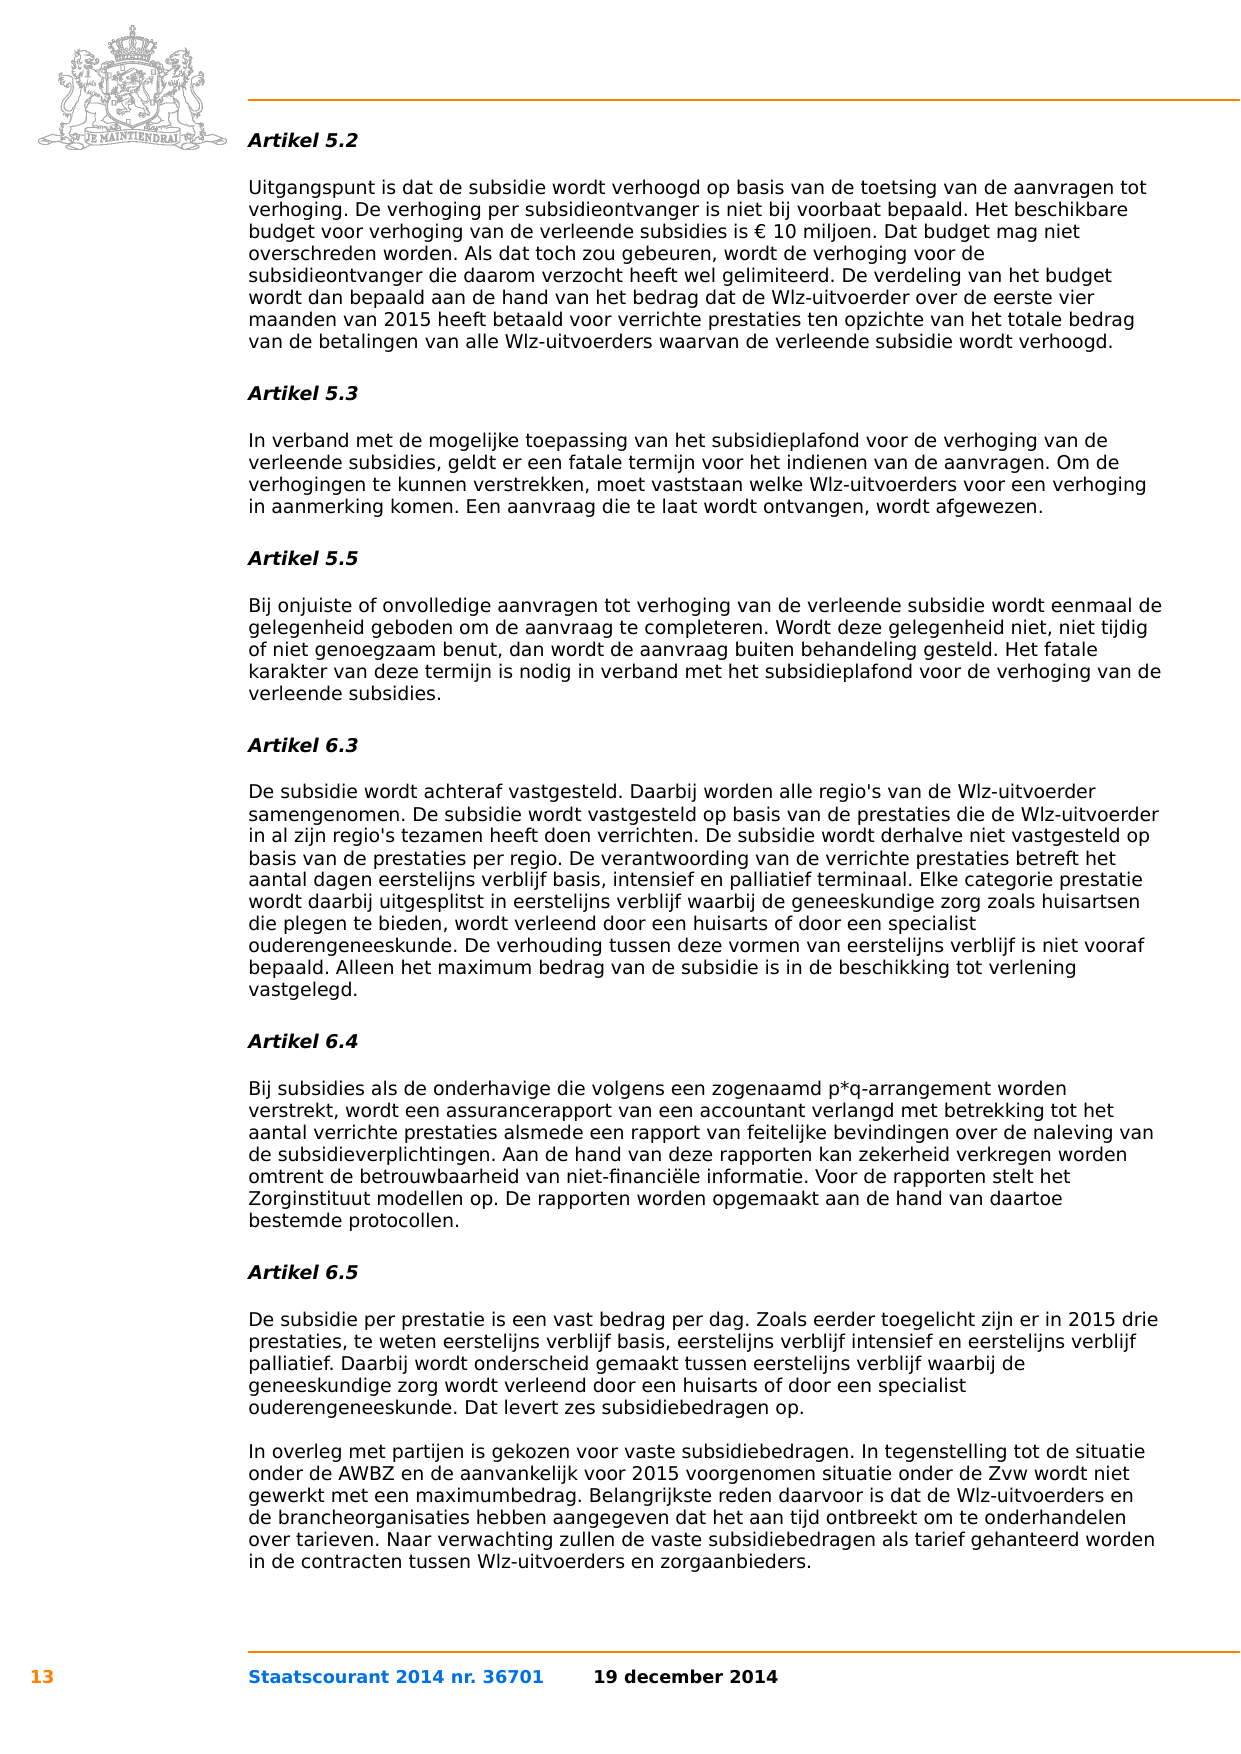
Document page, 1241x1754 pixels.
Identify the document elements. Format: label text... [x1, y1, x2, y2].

subtitle Artikel 5.3 [248, 383, 1163, 405]
subtitle Artikel 6.5 [248, 1262, 1163, 1284]
text De subsidie per prestatie is een vast bedrag per dag. Zoals eerder toegelicht zijn er in 2015 drie prestaties, te weten eerstelijns verblijf basis, eerstelijns verblijf intensief en eerstelijns verblijf palliatief. Daarbij wordt onderscheid gemaakt tussen eerstelijns verblijf waarbij de geneeskundige zorg wordt verleend door een huisarts of door een specialist ouderengeneeskunde. Dat levert zes subsidiebedragen op. [248, 1309, 1163, 1419]
picture [38, 25, 227, 150]
subtitle Artikel 6.3 [248, 734, 1163, 756]
subtitle Artikel 6.4 [248, 1031, 1163, 1053]
text Bij subsidies als de onderhavige die volgens een zogenaamd p*q-arrangement worden verstrekt, wordt een assurancerapport van een accountant verlangd met betrekking tot het aantal verrichte prestaties alsmede een rapport van feitelijke bevindingen over de naleving van de subsidieverplichtingen. Aan de hand van deze rapporten kan zekerheid verkregen worden omtrent de betrouwbaarheid van niet-financiële informatie. Voor de rapporten stelt het Zorginstituut modellen op. De rapporten worden opgemaakt aan de hand van daartoe bestemde protocollen. [248, 1078, 1163, 1232]
text In verband met de mogelijke toepassing van het subsidieplafond voor de verhoging van de verleende subsidies, geldt er een fatale termijn voor het indienen van de aanvragen. Om de verhogingen te kunnen verstrekken, moet vaststaan welke Wlz-uitvoerders voor een verhoging in aanmerking komen. Een aanvraag die te laat wordt ontvangen, wordt afgewezen. [248, 430, 1163, 518]
text In overleg met partijen is gekozen voor vaste subsidiebedragen. In tegenstelling tot de situatie onder de AWBZ en de aanvankelijk voor 2015 voorgenomen situatie onder de Zvw wordt niet gewerkt met een maximumbedrag. Belangrijkste reden daarvoor is dat de Wlz-uitvoerders en de brancheorganisaties hebben aangegeven dat het aan tijd ontbreekt om te onderhandelen over tarieven. Naar verwachting zullen de vaste subsidiebedragen als tarief gehanteerd worden in de contracten tussen Wlz-uitvoerders en zorgaanbieders. [248, 1441, 1163, 1573]
text Bij onjuiste of onvolledige aanvragen tot verhoging van de verleende subsidie wordt eenmaal de gelegenheid geboden om de aanvraag te completeren. Wordt deze gelegenheid niet, niet tijdig of niet genoegzaam benut, dan wordt de aanvraag buiten behandeling gesteld. Het fatale karakter van deze termijn is nodig in verband met het subsidieplafond voor de verhoging van de verleende subsidies. [248, 594, 1163, 704]
text Uitgangspunt is dat de subsidie wordt verhoogd op basis van de toetsing van de aanvragen tot verhoging. De verhoging per subsidieontvanger is niet bij voorbaat bepaald. Het beschikbare budget voor verhoging van de verleende subsidies is € 10 miljoen. Dat budget mag niet overschreden worden. Als dat toch zou gebeuren, wordt de verhoging voor de subsidieontvanger die daarom verzocht heeft wel gelimiteerd. De verdeling van het budget wordt dan bepaald aan de hand van het bedrag dat de Wlz-uitvoerder over de eerste vier maanden van 2015 heeft betaald voor verrichte prestaties ten opzichte van het totale bedrag van de betalingen van alle Wlz-uitvoerders waarvan de verleende subsidie wordt verhoogd. [248, 177, 1163, 353]
subtitle Artikel 5.2 [248, 130, 1163, 152]
text De subsidie wordt achteraf vastgesteld. Daarbij worden alle regio's van de Wlz-uitvoerder samengenomen. De subsidie wordt vastgesteld op basis van de prestaties die de Wlz-uitvoerder in al zijn regio's tezamen heeft doen verrichten. De subsidie wordt derhalve niet vastgesteld op basis van de prestaties per regio. De verantwoording van de verrichte prestaties betreft het aantal dagen eerstelijns verblijf basis, intensief en palliatief terminaal. Elke categorie prestatie wordt daarbij uitgesplitst in eerstelijns verblijf waarbij de geneeskundige zorg zoals huisartsen die plegen te bieden, wordt verleend door een huisarts of door een specialist ouderengeneeskunde. De verhouding tussen deze vormen van eerstelijns verblijf is niet vooraf bepaald. Alleen het maximum bedrag van de subsidie is in de beschikking tot verlening vastgelegd. [248, 781, 1163, 1001]
subtitle Artikel 5.5 [248, 548, 1163, 569]
